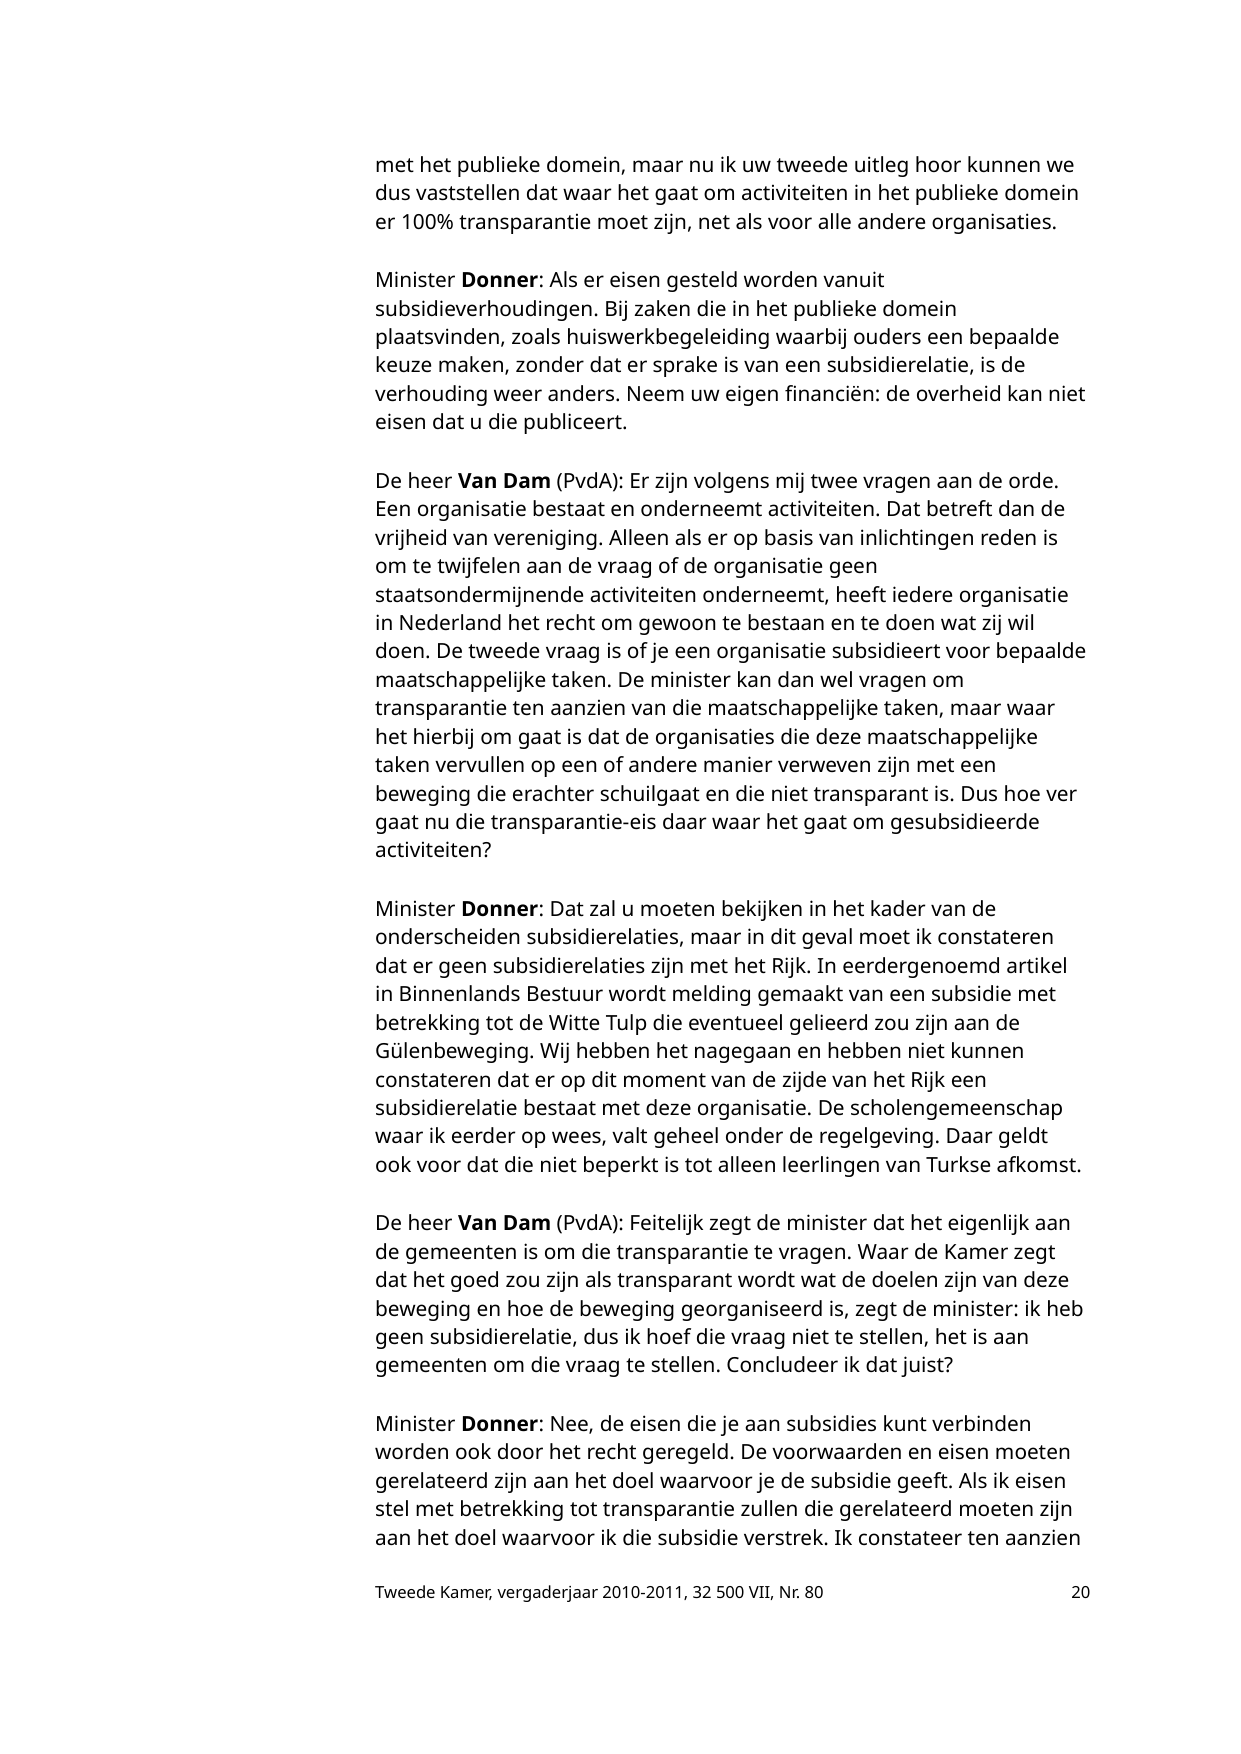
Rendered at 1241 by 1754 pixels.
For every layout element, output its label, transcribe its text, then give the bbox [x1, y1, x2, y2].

text De heer Van Dam (PvdA): Feitelijk zegt de minister dat het eigenlijk aan de gemeenten is om die transparantie te vragen. Waar de Kamer zegt dat het goed zou zijn als transparant wordt wat de doelen zijn van deze beweging en hoe de beweging georganiseerd is, zegt de minister: ik heb geen subsidierelatie, dus ik hoef die vraag niet te stellen, het is aan gemeenten om die vraag te stellen. Concludeer ik dat juist? [375, 1208, 1090, 1379]
text Minister Donner: Dat zal u moeten bekijken in het kader van de onderscheiden subsidierelaties, maar in dit geval moet ik constateren dat er geen subsidierelaties zijn met het Rijk. In eerdergenoemd artikel in Binnenlands Bestuur wordt melding gemaakt van een subsidie met betrekking tot de Witte Tulp die eventueel gelieerd zou zijn aan de Gülenbeweging. Wij hebben het nagegaan en hebben niet kunnen constateren dat er op dit moment van de zijde van het Rijk een subsidierelatie bestaat met deze organisatie. De scholengemeenschap waar ik eerder op wees, valt geheel onder de regelgeving. Daar geldt ook voor dat die niet beperkt is tot alleen leerlingen van Turkse afkomst. [375, 894, 1090, 1178]
text Minister Donner: Nee, de eisen die je aan subsidies kunt verbinden worden ook door het recht geregeld. De voorwaarden en eisen moeten gerelateerd zijn aan het doel waarvoor je de subsidie geeft. Als ik eisen stel met betrekking tot transparantie zullen die gerelateerd moeten zijn aan het doel waarvoor ik die subsidie verstrek. Ik constateer ten aanzien [375, 1409, 1090, 1551]
text Minister Donner: Als er eisen gesteld worden vanuit subsidieverhoudingen. Bij zaken die in het publieke domein plaatsvinden, zoals huiswerkbegeleiding waarbij ouders een bepaalde keuze maken, zonder dat er sprake is van een subsidierelatie, is de verhouding weer anders. Neem uw eigen financiën: de overheid kan niet eisen dat u die publiceert. [375, 265, 1090, 436]
text met het publieke domein, maar nu ik uw tweede uitleg hoor kunnen we dus vaststellen dat waar het gaat om activiteiten in het publieke domein er 100% transparantie moet zijn, net als voor alle andere organisaties. [375, 150, 1090, 235]
text De heer Van Dam (PvdA): Er zijn volgens mij twee vragen aan de orde. Een organisatie bestaat en onderneemt activiteiten. Dat betreft dan de vrijheid van vereniging. Alleen als er op basis van inlichtingen reden is om te twijfelen aan de vraag of de organisatie geen staatsondermijnende activiteiten onderneemt, heeft iedere organisatie in Nederland het recht om gewoon te bestaan en te doen wat zij wil doen. De tweede vraag is of je een organisatie subsidieert voor bepaalde maatschappelijke taken. De minister kan dan wel vragen om transparantie ten aanzien van die maatschappelijke taken, maar waar het hierbij om gaat is dat de organisaties die deze maatschappelijke taken vervullen op een of andere manier verweven zijn met een beweging die erachter schuilgaat en die niet transparant is. Dus hoe ver gaat nu die transparantie-eis daar waar het gaat om gesubsidieerde activiteiten? [375, 466, 1090, 864]
